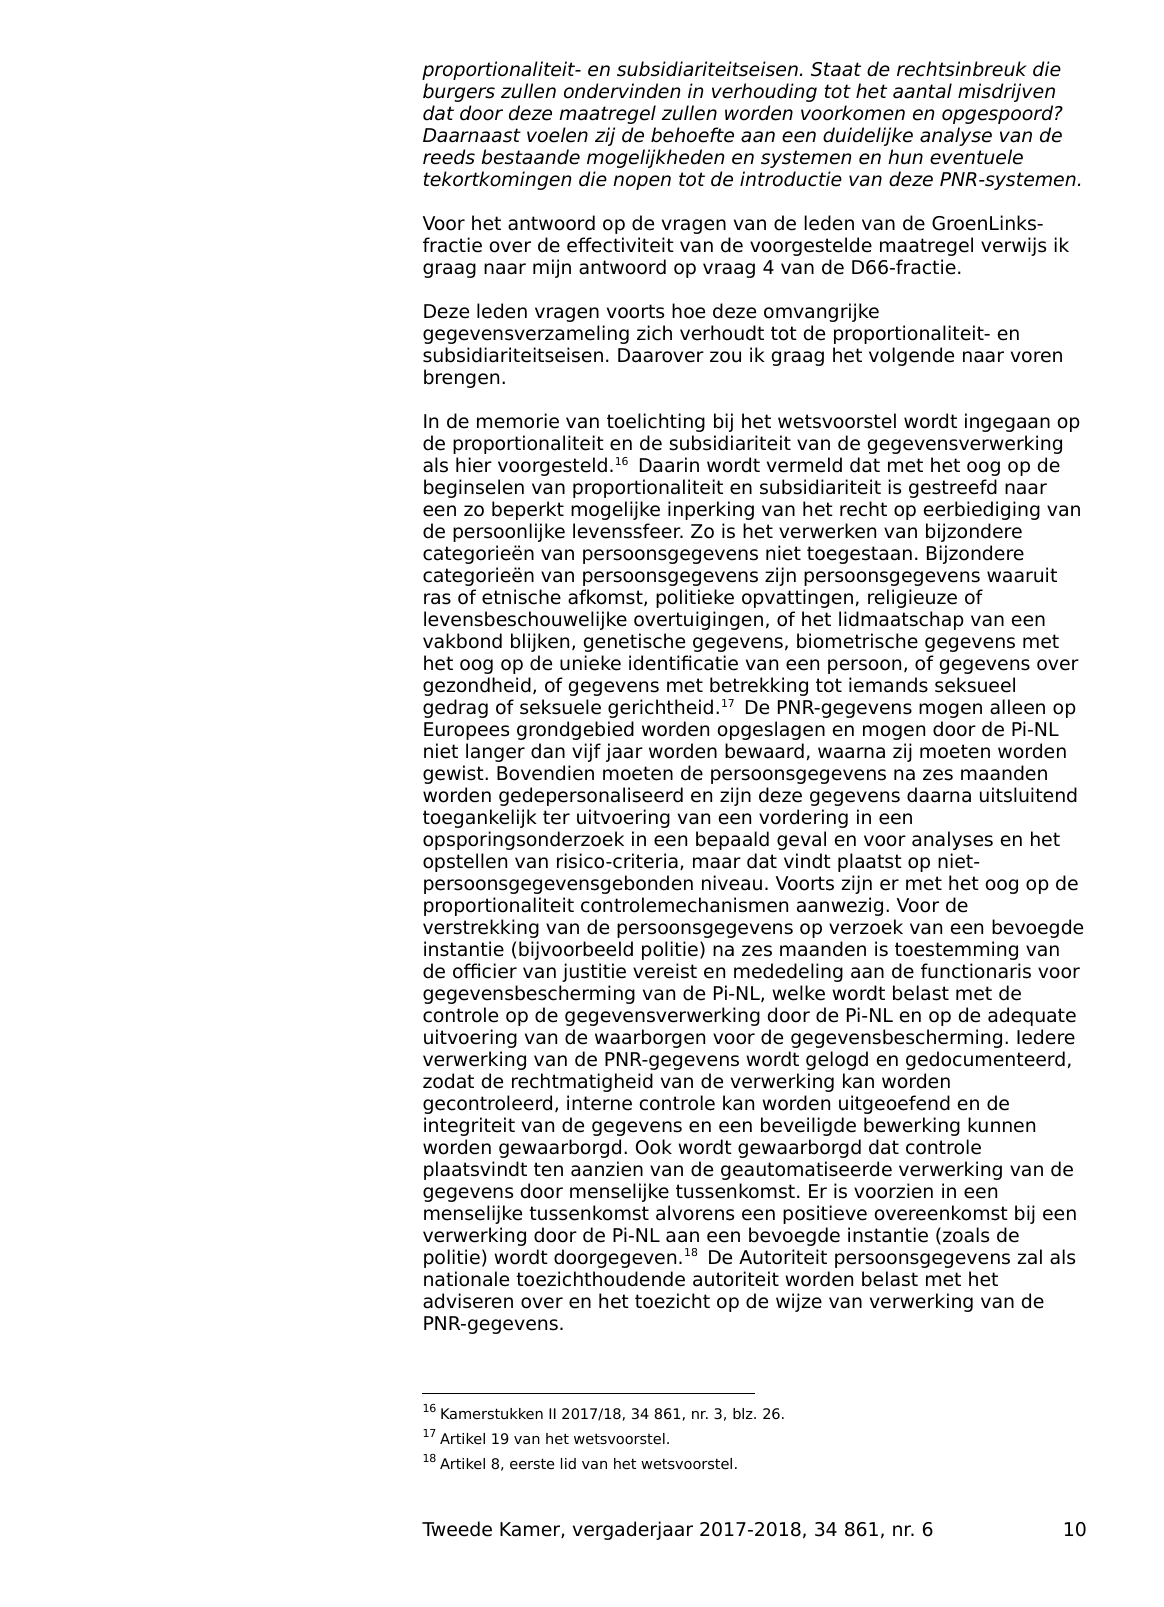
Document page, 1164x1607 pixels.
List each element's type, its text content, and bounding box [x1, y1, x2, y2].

text proportionaliteit- en subsidiariteitseisen. Staat de rechtsinbreuk die burgers zullen ondervinden in verhouding tot het aantal misdrijven dat door deze maatregel zullen worden voorkomen en opgespoord? Daarnaast voelen zij de behoefte aan een duidelijke analyse van de reeds bestaande mogelijkheden en systemen en hun eventuele tekortkomingen die nopen tot de introductie van deze PNR-systemen. [422, 59, 1087, 191]
text Deze leden vragen voorts hoe deze omvangrijke gegevensverzameling zich verhoudt tot de proportionaliteit- en subsidiariteitseisen. Daarover zou ik graag het volgende naar voren brengen. [422, 301, 1087, 389]
text Kamerstukken II 2017/18, 34 861, nr. 3, blz. 26. [422, 1402, 1087, 1424]
text Voor het antwoord op de vragen van de leden van de GroenLinks-fractie over de effectiviteit van de voorgestelde maatregel verwijs ik graag naar mijn antwoord op vraag 4 van de D66-fractie. [422, 213, 1087, 279]
text Artikel 19 van het wetsvoorstel. [422, 1427, 1087, 1449]
text Artikel 8, eerste lid van het wetsvoorstel. [422, 1452, 1087, 1474]
text In de memorie van toelichting bij het wetsvoorstel wordt ingegaan op de proportionaliteit en de subsidiariteit van de gegevensverwerking als hier voorgesteld. Daarin wordt vermeld dat met het oog op de beginselen van proportionaliteit en subsidiariteit is gestreefd naar een zo beperkt mogelijke inperking van het recht op eerbiediging van de persoonlijke levenssfeer. Zo is het verwerken van bijzondere categorieën van persoonsgegevens niet toegestaan. Bijzondere categorieën van persoonsgegevens zijn persoonsgegevens waaruit ras of etnische afkomst, politieke opvattingen, religieuze of levensbeschouwelijke overtuigingen, of het lidmaatschap van een vakbond blijken, genetische gegevens, biometrische gegevens met het oog op de unieke identificatie van een persoon, of gegevens over gezondheid, of gegevens met betrekking tot iemands seksueel gedrag of seksuele gerichtheid. De PNR-gegevens mogen alleen op Europees grondgebied worden opgeslagen en mogen door de Pi-NL niet langer dan vijf jaar worden bewaard, waarna zij moeten worden gewist. Bovendien moeten de persoonsgegevens na zes maanden worden gedepersonaliseerd en zijn deze gegevens daarna uitsluitend toegankelijk ter uitvoering van een vordering in een opsporingsonderzoek in een bepaald geval en voor analyses en het opstellen van risico-criteria, maar dat vindt plaatst op niet-persoonsgegevensgebonden niveau. Voorts zijn er met het oog op de proportionaliteit controlemechanismen aanwezig. Voor de verstrekking van de persoonsgegevens op verzoek van een bevoegde instantie (bijvoorbeeld politie) na zes maanden is toestemming van de officier van justitie vereist en mededeling aan de functionaris voor gegevensbescherming van de Pi-NL, welke wordt belast met de controle op de gegevensverwerking door de Pi-NL en op de adequate uitvoering van de waarborgen voor de gegevensbescherming. Iedere verwerking van de PNR-gegevens wordt gelogd en gedocumenteerd, zodat de rechtmatigheid van de verwerking kan worden gecontroleerd, interne controle kan worden uitgeoefend en de integriteit van de gegevens en een beveiligde bewerking kunnen worden gewaarborgd. Ook wordt gewaarborgd dat controle plaatsvindt ten aanzien van de geautomatiseerde verwerking van de gegevens door menselijke tussenkomst. Er is voorzien in een menselijke tussenkomst alvorens een positieve overeenkomst bij een verwerking door de Pi-NL aan een bevoegde instantie (zoals de politie) wordt doorgegeven. De Autoriteit persoonsgegevens zal als nationale toezichthoudende autoriteit worden belast met het adviseren over en het toezicht op de wijze van verwerking van de PNR-gegevens. [422, 411, 1087, 1334]
